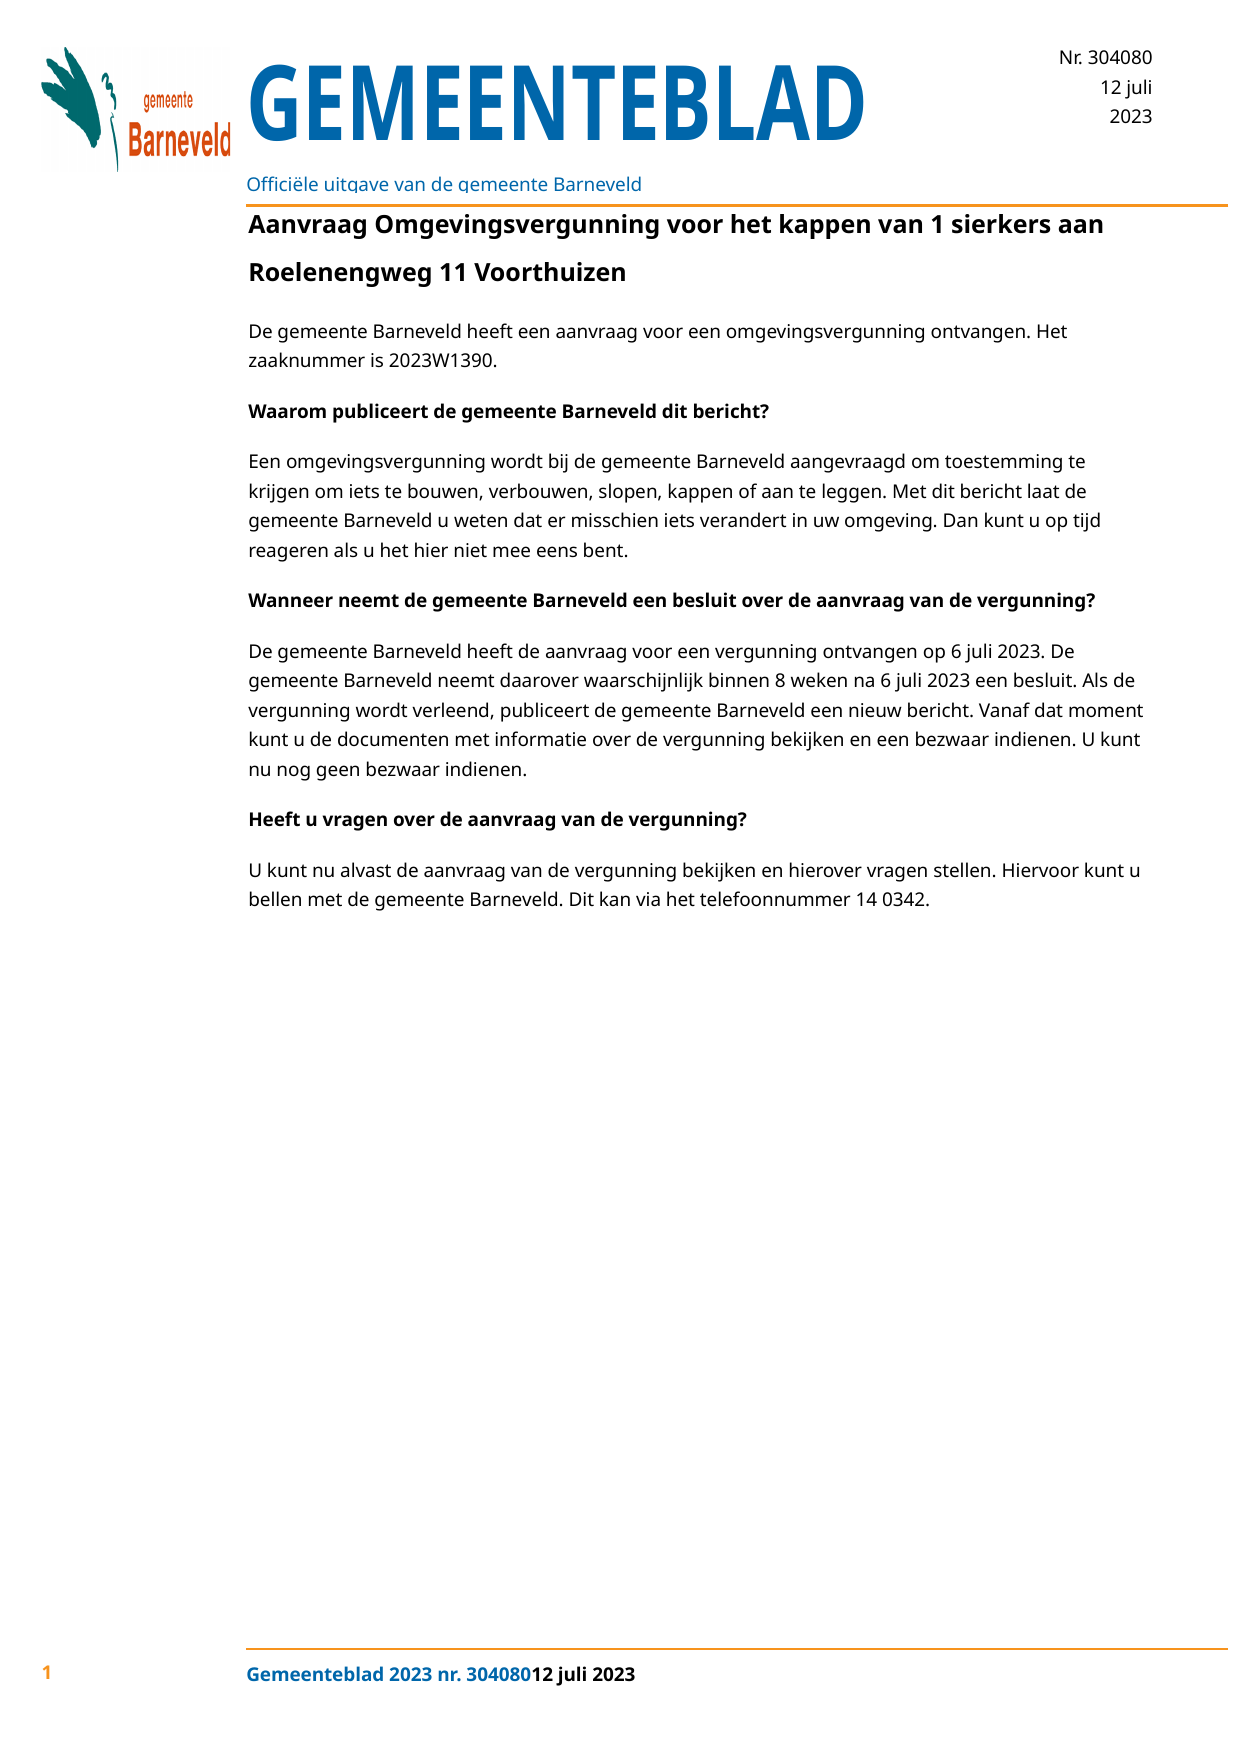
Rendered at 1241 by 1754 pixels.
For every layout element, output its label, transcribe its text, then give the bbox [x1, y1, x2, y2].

text Waarom publiceert de gemeente Barneveld dit bericht? [248, 398, 1152, 424]
text U kunt nu alvast de aanvraag van de vergunning bekijken en hierover vragen stellen. Hiervoor kunt u bellen met de gemeente Barneveld. Dit kan via het telefoonnummer 14 0342. [248, 857, 1152, 912]
text Aanvraag Omgevingsvergunning voor het kappen van 1 sierkers aan Roelenengweg 11 Voorthuizen [248, 207, 1152, 288]
text Wanneer neemt de gemeente Barneveld een besluit over de aanvraag van de vergunning? [248, 587, 1152, 613]
text De gemeente Barneveld heeft een aanvraag voor een omgevingsvergunning ontvangen. Het zaaknummer is 2023W1390. [248, 318, 1152, 373]
text De gemeente Barneveld heeft de aanvraag voor een vergunning ontvangen op 6 juli 2023. De gemeente Barneveld neemt daarover waarschijnlijk binnen 8 weken na 6 juli 2023 een besluit. Als de vergunning wordt verleend, publiceert de gemeente Barneveld een nieuw bericht. Vanaf dat moment kunt u de documenten met informatie over de vergunning bekijken en een bezwaar indienen. U kunt nu nog geen bezwaar indienen. [248, 638, 1152, 782]
picture [41, 47, 231, 172]
text Heeft u vragen over de aanvraag van de vergunning? [248, 807, 1152, 832]
text Een omgevingsvergunning wordt bij de gemeente Barneveld aangevraagd om toestemming te krijgen om iets te bouwen, verbouwen, slopen, kappen of aan te leggen. Met dit bericht laat de gemeente Barneveld u weten dat er misschien iets verandert in uw omgeving. Dan kunt u op tijd reageren als u het hier niet mee eens bent. [248, 448, 1152, 563]
